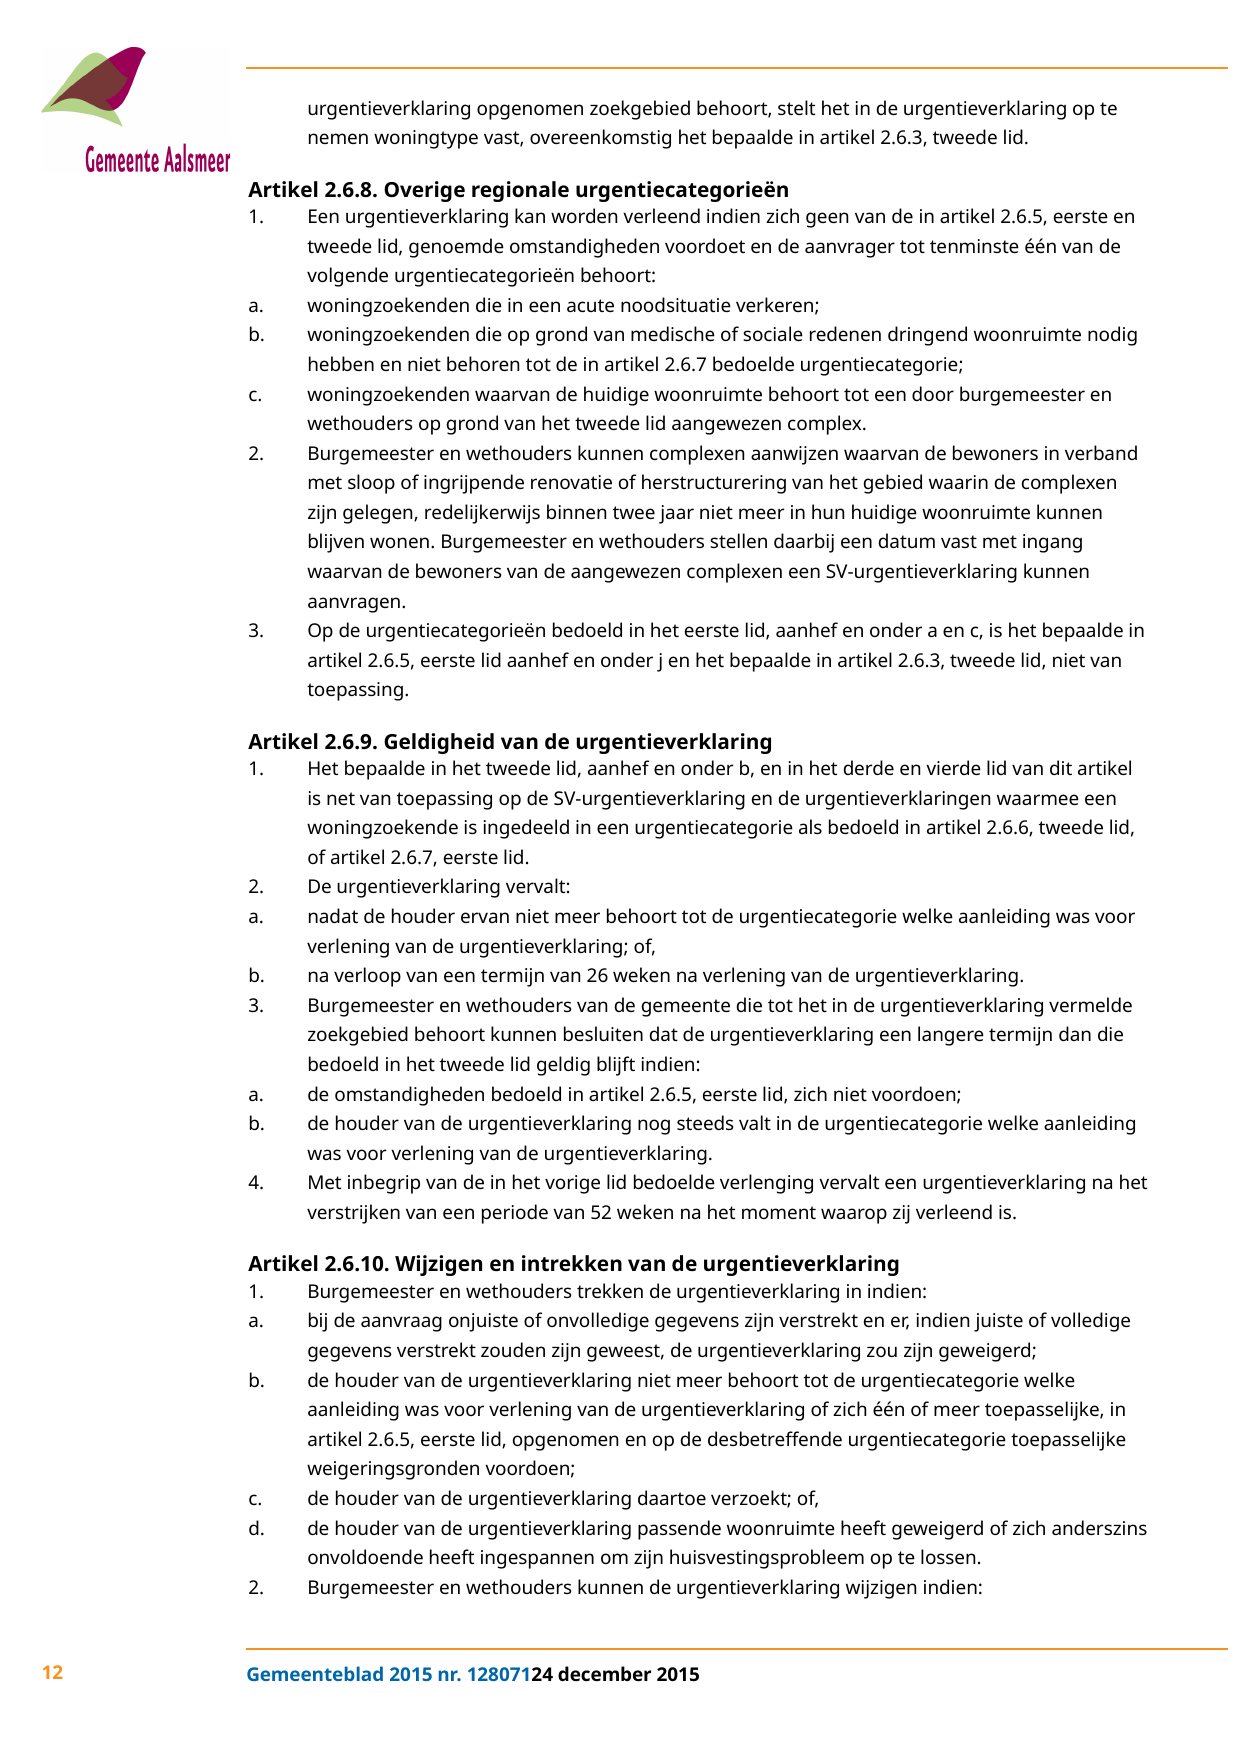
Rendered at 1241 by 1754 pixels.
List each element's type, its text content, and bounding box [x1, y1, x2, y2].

picture [41, 47, 231, 172]
list bij de aanvraag onjuiste of onvolledige gegevens zijn verstrekt en er, indien juiste of volledige gegevens verstrekt zouden zijn geweest, de urgentieverklaring zou zijn geweigerd; [248, 1308, 1152, 1363]
text Artikel 2.6.8. Overige regionale urgentiecategorieën [248, 175, 1152, 203]
list de houder van de urgentieverklaring passende woonruimte heeft geweigerd of zich anderszins onvoldoende heeft ingespannen om zijn huisvestingsprobleem op te lossen. [248, 1515, 1152, 1570]
list de houder van de urgentieverklaring daartoe verzoekt; of, [248, 1485, 1152, 1511]
list woningzoekenden die in een acute noodsituatie verkeren; [248, 292, 1152, 318]
list urgentieverklaring opgenomen zoekgebied behoort, stelt het in de urgentieverklaring op te nemen woningtype vast, overeenkomstig het bepaalde in artikel 2.6.3, tweede lid. [248, 95, 1152, 150]
text Artikel 2.6.9. Geldigheid van de urgentieverklaring [248, 727, 1152, 755]
list Burgemeester en wethouders kunnen complexen aanwijzen waarvan de bewoners in verband met sloop of ingrijpende renovatie of herstructurering van het gebied waarin de complexen zijn gelegen, redelijkerwijs binnen twee jaar niet meer in hun huidige woonruimte kunnen blijven wonen. Burgemeester en wethouders stellen daarbij een datum vast met ingang waarvan de bewoners van de aangewezen complexen een SV-urgentieverklaring kunnen aanvragen. [248, 440, 1152, 613]
list De urgentieverklaring vervalt: [248, 874, 1152, 899]
list de omstandigheden bedoeld in artikel 2.6.5, eerste lid, zich niet voordoen; [248, 1081, 1152, 1107]
list woningzoekenden waarvan de huidige woonruimte behoort tot een door burgemeester en wethouders op grond van het tweede lid aangewezen complex. [248, 381, 1152, 436]
list de houder van de urgentieverklaring nog steeds valt in de urgentiecategorie welke aanleiding was voor verlening van de urgentieverklaring. [248, 1110, 1152, 1166]
text Artikel 2.6.10. Wijzigen en intrekken van de urgentieverklaring [248, 1249, 1152, 1278]
list Burgemeester en wethouders van de gemeente die tot het in de urgentieverklaring vermelde zoekgebied behoort kunnen besluiten dat de urgentieverklaring een langere termijn dan die bedoeld in het tweede lid geldig blijft indien: [248, 992, 1152, 1077]
list Met inbegrip van de in het vorige lid bedoelde verlenging vervalt een urgentieverklaring na het verstrijken van een periode van 52 weken na het moment waarop zij verleend is. [248, 1169, 1152, 1225]
list Een urgentieverklaring kan worden verleend indien zich geen van de in artikel 2.6.5, eerste en tweede lid, genoemde omstandigheden voordoet en de aanvrager tot tenminste één van de volgende urgentiecategorieën behoort: [248, 203, 1152, 288]
list Op de urgentiecategorieën bedoeld in het eerste lid, aanhef en onder a en c, is het bepaalde in artikel 2.6.5, eerste lid aanhef en onder j en het bepaalde in artikel 2.6.3, tweede lid, niet van toepassing. [248, 617, 1152, 702]
list Burgemeester en wethouders trekken de urgentieverklaring in indien: [248, 1278, 1152, 1304]
list na verloop van een termijn van 26 weken na verlening van de urgentieverklaring. [248, 962, 1152, 988]
list woningzoekenden die op grond van medische of sociale redenen dringend woonruimte nodig hebben en niet behoren tot de in artikel 2.6.7 bedoelde urgentiecategorie; [248, 322, 1152, 377]
list de houder van de urgentieverklaring niet meer behoort tot de urgentiecategorie welke aanleiding was voor verlening van de urgentieverklaring of zich één of meer toepasselijke, in artikel 2.6.5, eerste lid, opgenomen en op de desbetreffende urgentiecategorie toepasselijke weigeringsgronden voordoen; [248, 1367, 1152, 1481]
list Het bepaalde in het tweede lid, aanhef en onder b, en in het derde en vierde lid van dit artikel is net van toepassing op de SV-urgentieverklaring en de urgentieverklaringen waarmee een woningzoekende is ingedeeld in een urgentiecategorie als bedoeld in artikel 2.6.6, tweede lid, of artikel 2.6.7, eerste lid. [248, 755, 1152, 870]
list Burgemeester en wethouders kunnen de urgentieverklaring wijzigen indien: [248, 1574, 1152, 1599]
list nadat de houder ervan niet meer behoort tot de urgentiecategorie welke aanleiding was voor verlening van de urgentieverklaring; of, [248, 903, 1152, 959]
